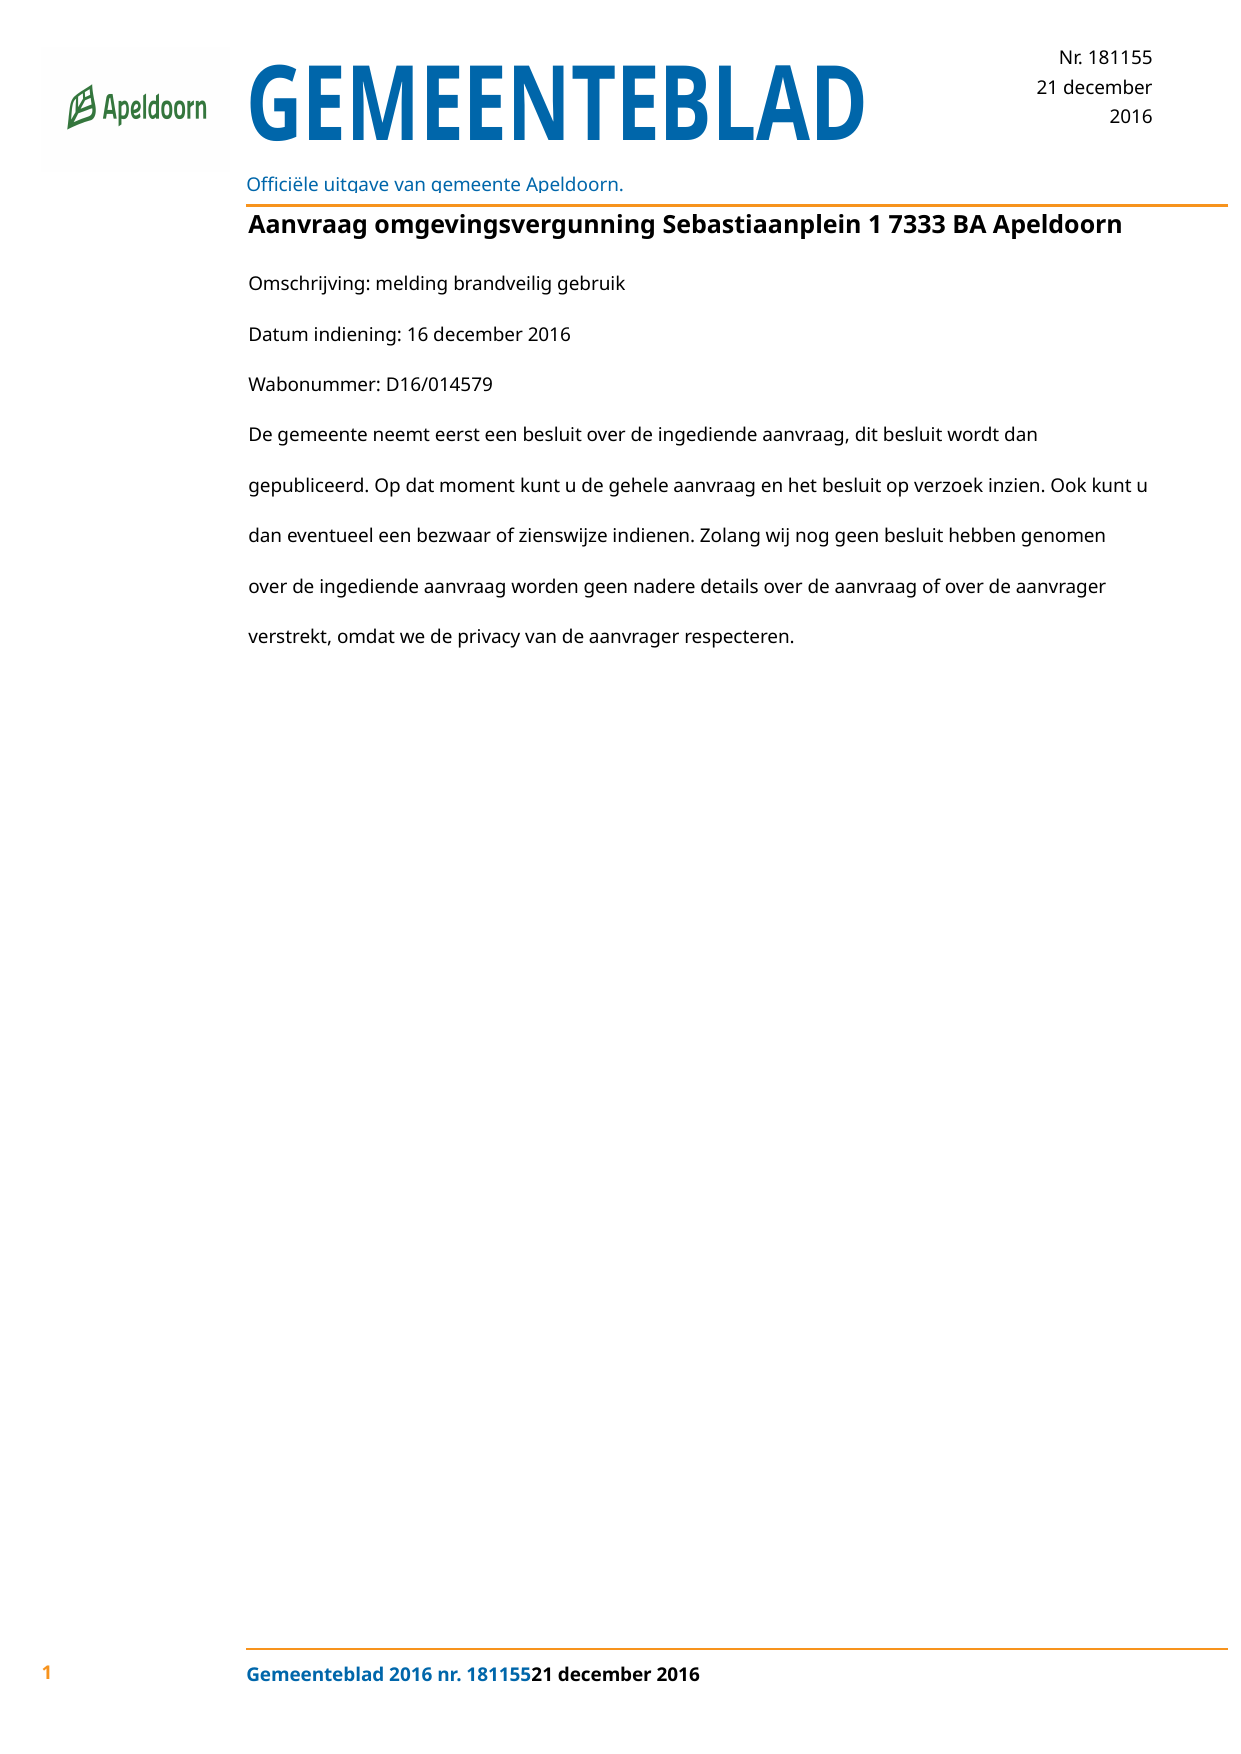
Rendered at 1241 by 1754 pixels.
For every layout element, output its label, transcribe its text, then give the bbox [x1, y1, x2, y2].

text Omschrijving: melding brandveilig gebruik [248, 270, 1152, 296]
picture [41, 47, 231, 172]
text Wabonummer: D16/014579 [248, 371, 1152, 397]
text Datum indiening: 16 december 2016 [248, 321, 1152, 346]
text over de ingediende aanvraag worden geen nadere details over de aanvraag of over de aanvrager [248, 573, 1152, 598]
text dan eventueel een bezwaar of zienswijze indienen. Zolang wij nog geen besluit hebben genomen [248, 522, 1152, 548]
text gepubliceerd. Op dat moment kunt u de gehele aanvraag en het besluit op verzoek inzien. Ook kunt u [248, 472, 1152, 498]
text verstrekt, omdat we de privacy van de aanvrager respecteren. [248, 623, 1152, 649]
text De gemeente neemt eerst een besluit over de ingediende aanvraag, dit besluit wordt dan [248, 422, 1152, 447]
text Aanvraag omgevingsvergunning Sebastiaanplein 1 7333 BA Apeldoorn [248, 207, 1152, 241]
